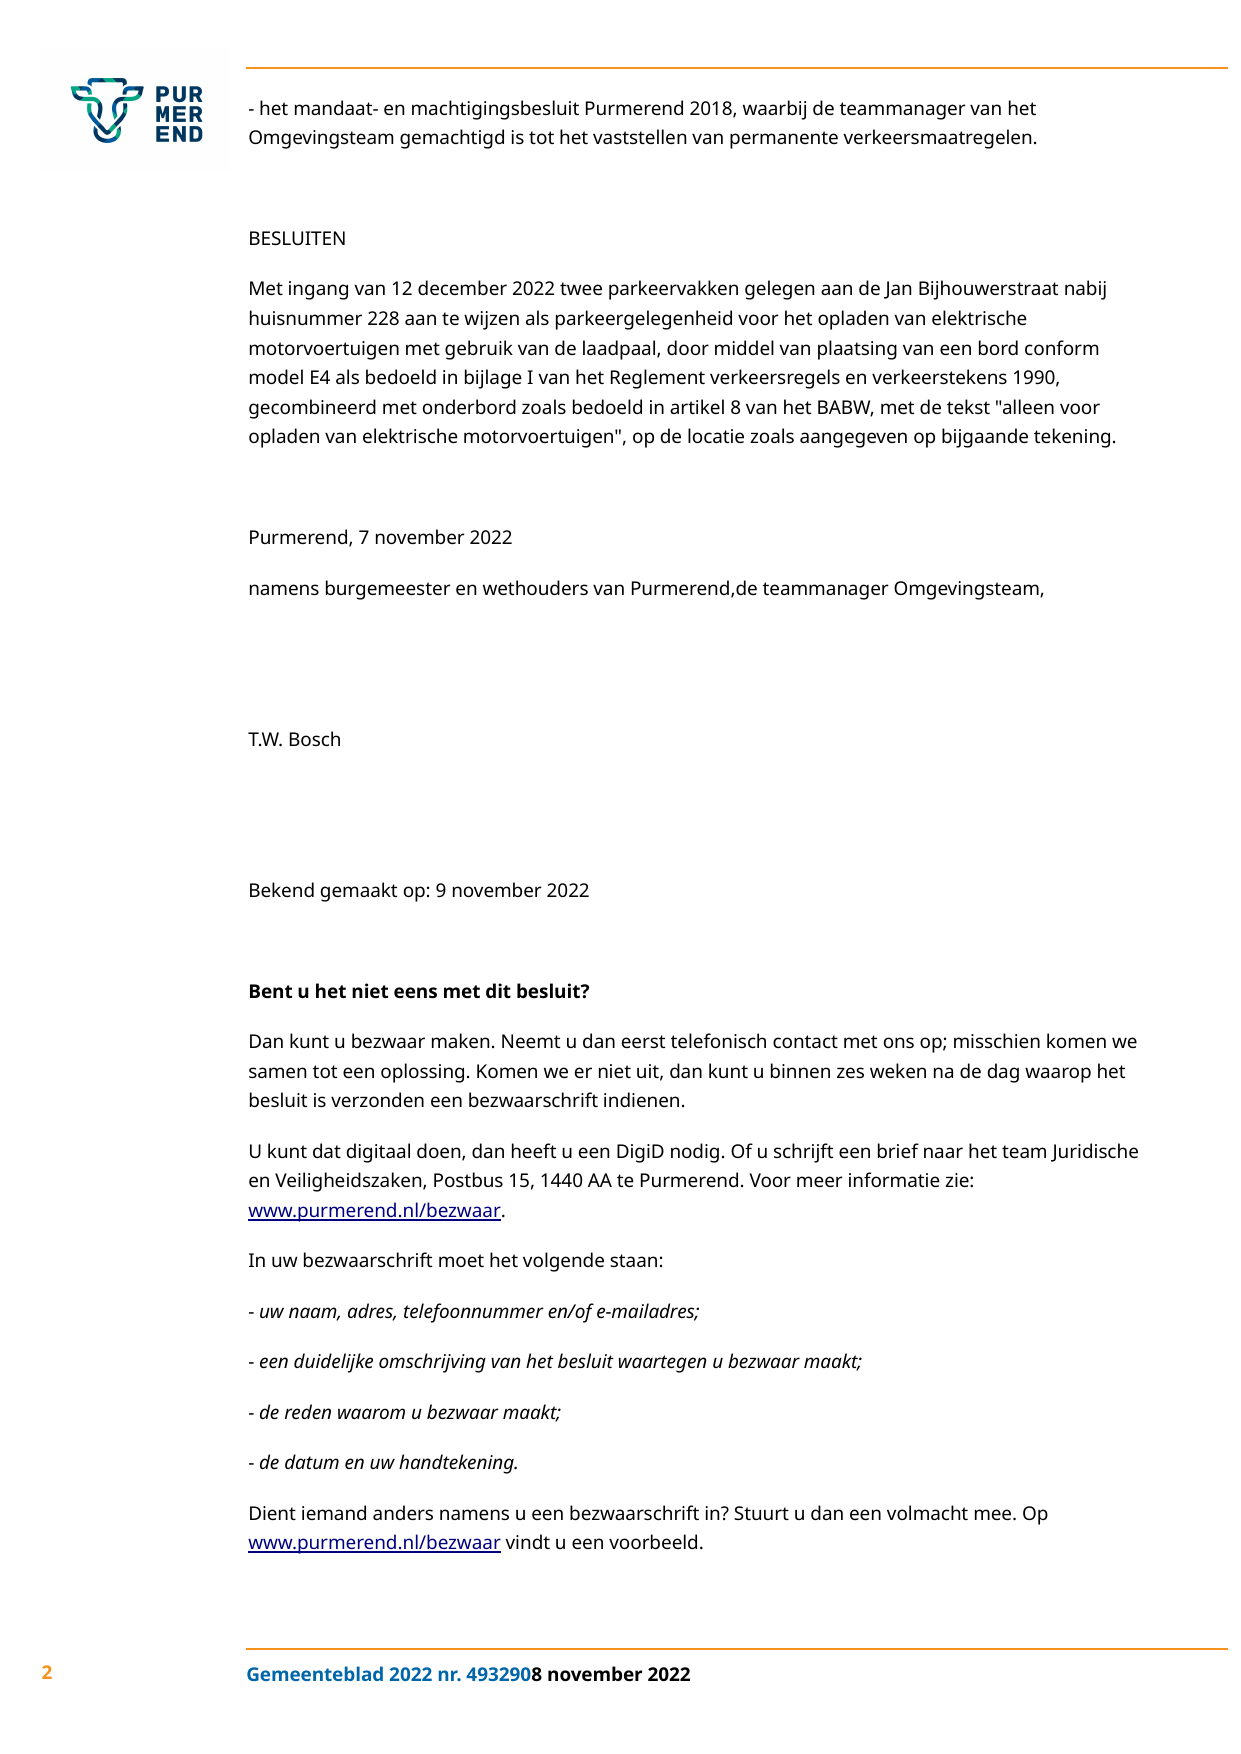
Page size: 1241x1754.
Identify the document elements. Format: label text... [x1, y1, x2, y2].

text Met ingang van 12 december 2022 twee parkeervakken gelegen aan de Jan Bijhouwerstraat nabij huisnummer 228 aan te wijzen als parkeergelegenheid voor het opladen van elektrische motorvoertuigen met gebruik van de laadpaal, door middel van plaatsing van een bord conform model E4 als bedoeld in bijlage I van het Reglement verkeersregels en verkeerstekens 1990, gecombineerd met onderbord zoals bedoeld in artikel 8 van het BABW, met de tekst "alleen voor opladen van elektrische motorvoertuigen", op de locatie zoals aangegeven op bijgaande tekening. [248, 276, 1152, 449]
text - de datum en uw handtekening. [248, 1449, 1152, 1475]
text Bekend gemaakt op: 9 november 2022 [248, 877, 1152, 903]
text Bent u het niet eens met dit besluit? [248, 978, 1152, 1004]
text Dan kunt u bezwaar maken. Neemt u dan eerst telefonisch contact met ons op; misschien komen we samen tot een oplossing. Komen we er niet uit, dan kunt u binnen zes weken na de dag waarop het besluit is verzonden een bezwaarschrift indienen. [248, 1028, 1152, 1113]
text Purmerend, 7 november 2022 [248, 524, 1152, 550]
text In uw bezwaarschrift moet het volgende staan: [248, 1248, 1152, 1273]
picture [41, 47, 231, 172]
text - de reden waarom u bezwaar maakt; [248, 1399, 1152, 1425]
text - uw naam, adres, telefoonnummer en/of e-mailadres; [248, 1298, 1152, 1324]
text U kunt dat digitaal doen, dan heeft u een DigiD nodig. Of u schrijft een brief naar het team Juridische en Veiligheidszaken, Postbus 15, 1440 AA te Purmerend. Voor meer informatie zie: www.purmerend.nl/bezwaar. [248, 1138, 1152, 1223]
text Dient iemand anders namens u een bezwaarschrift in? Stuurt u dan een volmacht mee. Op www.purmerend.nl/bezwaar vindt u een voorbeeld. [248, 1500, 1152, 1555]
text - een duidelijke omschrijving van het besluit waartegen u bezwaar maakt; [248, 1348, 1152, 1374]
text BESLUITEN [248, 225, 1152, 251]
text - het mandaat- en machtigingsbesluit Purmerend 2018, waarbij de teammanager van het Omgevingsteam gemachtigd is tot het vaststellen van permanente verkeersmaatregelen. [248, 95, 1152, 150]
text T.W. Bosch [248, 726, 1152, 752]
text namens burgemeester en wethouders van Purmerend,de teammanager Omgevingsteam, [248, 575, 1152, 601]
